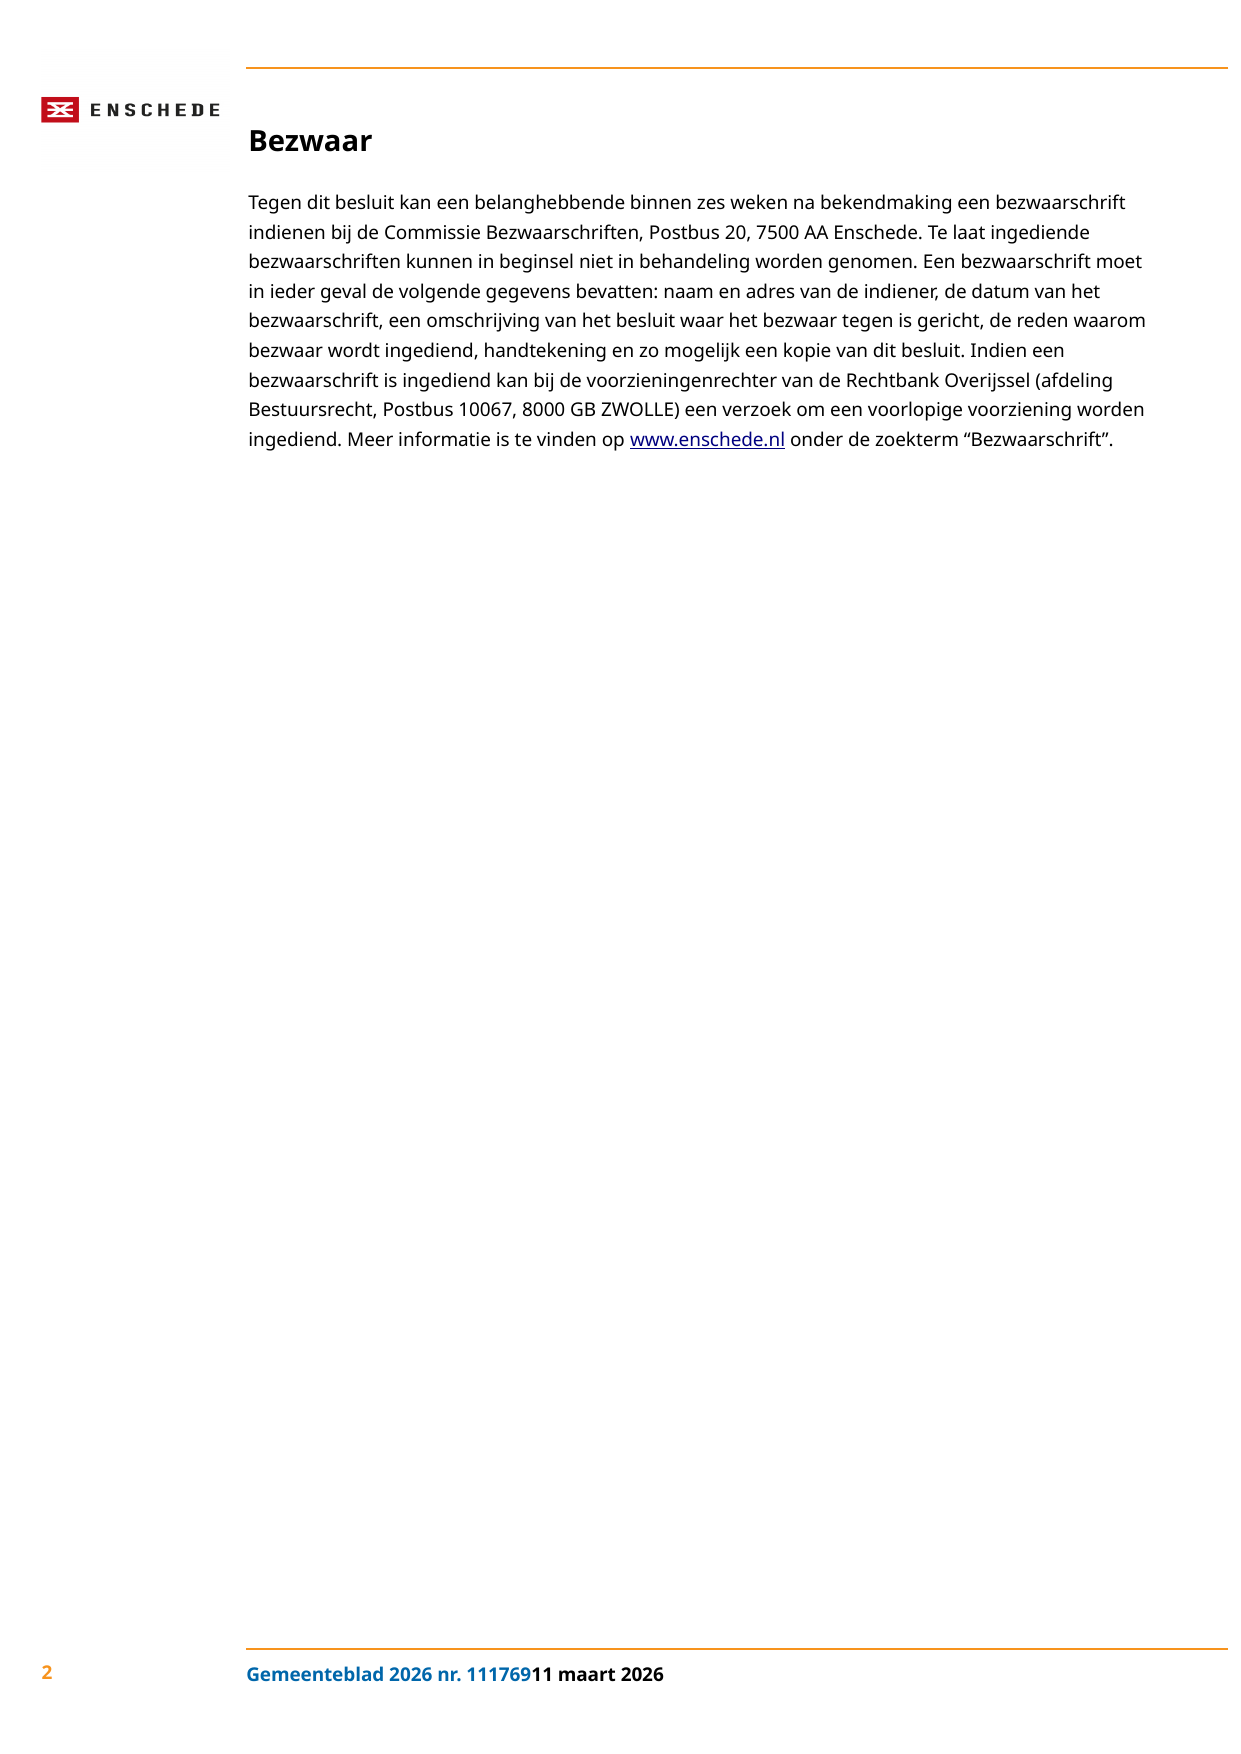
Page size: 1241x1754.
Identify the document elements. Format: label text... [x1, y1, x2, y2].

picture [41, 47, 231, 172]
text Tegen dit besluit kan een belanghebbende binnen zes weken na bekendmaking een bezwaarschrift indienen bij de Commissie Bezwaarschriften, Postbus 20, 7500 AA Enschede. Te laat ingediende bezwaarschriften kunnen in beginsel niet in behandeling worden genomen. Een bezwaarschrift moet in ieder geval de volgende gegevens bevatten: naam en adres van de indiener, de datum van het bezwaarschrift, een omschrijving van het besluit waar het bezwaar tegen is gericht, de reden waarom bezwaar wordt ingediend, handtekening en zo mogelijk een kopie van dit besluit. Indien een bezwaarschrift is ingediend kan bij de voorzieningenrechter van de Rechtbank Overijssel (afdeling Bestuursrecht, Postbus 10067, 8000 GB ZWOLLE) een verzoek om een voorlopige voorziening worden ingediend. Meer informatie is te vinden op www.enschede.nl onder de zoekterm “Bezwaarschrift”. [248, 189, 1152, 452]
text Bezwaar [248, 121, 1152, 160]
